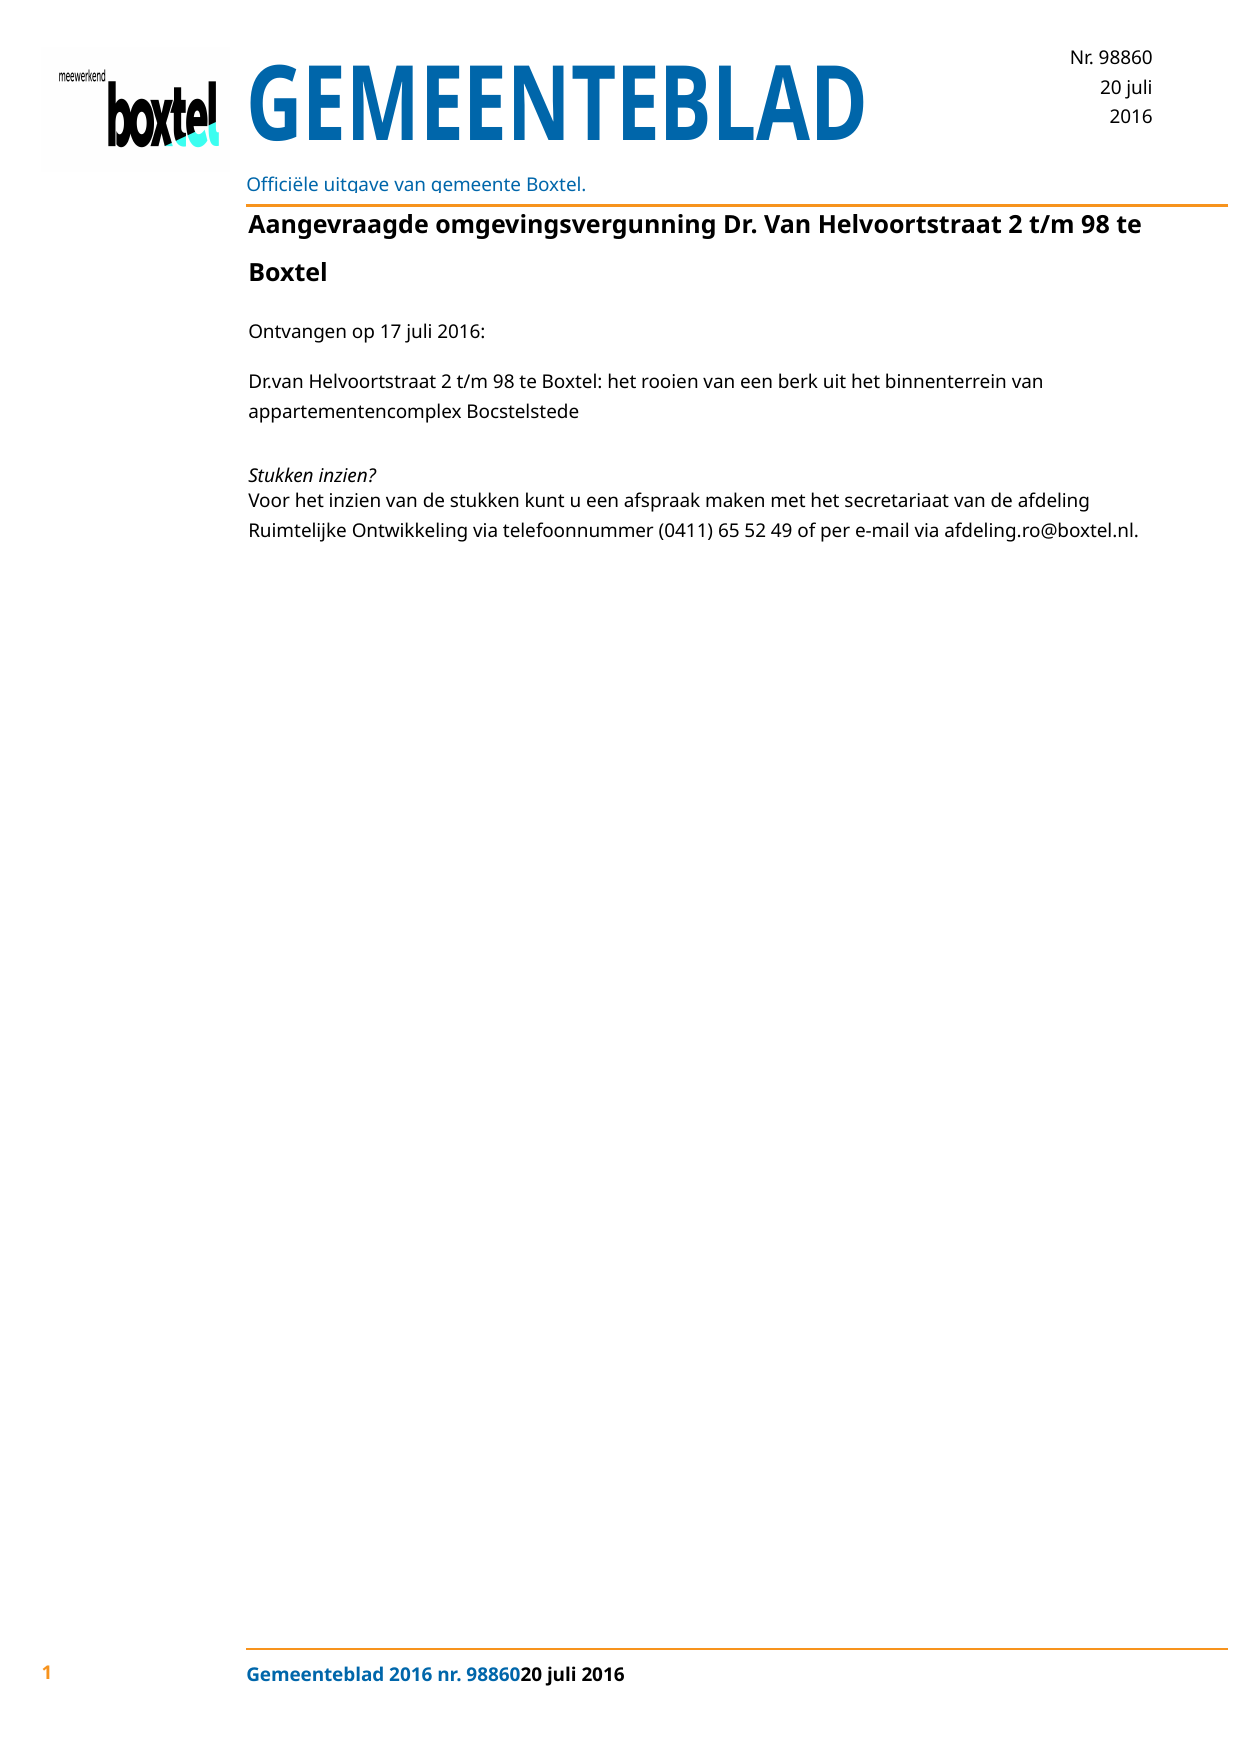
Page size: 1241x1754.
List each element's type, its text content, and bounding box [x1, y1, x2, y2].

text Voor het inzien van de stukken kunt u een afspraak maken met het secretariaat van de afdeling Ruimtelijke Ontwikkeling via telefoonnummer (0411) 65 52 49 of per e-mail via afdeling.ro@boxtel.nl. [248, 488, 1152, 543]
text Aangevraagde omgevingsvergunning Dr. Van Helvoortstraat 2 t/m 98 te Boxtel [248, 207, 1152, 288]
text Ontvangen op 17 juli 2016: [248, 318, 1152, 344]
text Dr.van Helvoortstraat 2 t/m 98 te Boxtel: het rooien van een berk uit het binnenterrein van appartementencomplex Bocstelstede [248, 368, 1152, 424]
picture [41, 47, 231, 172]
text Stukken inzien? [248, 462, 1152, 488]
